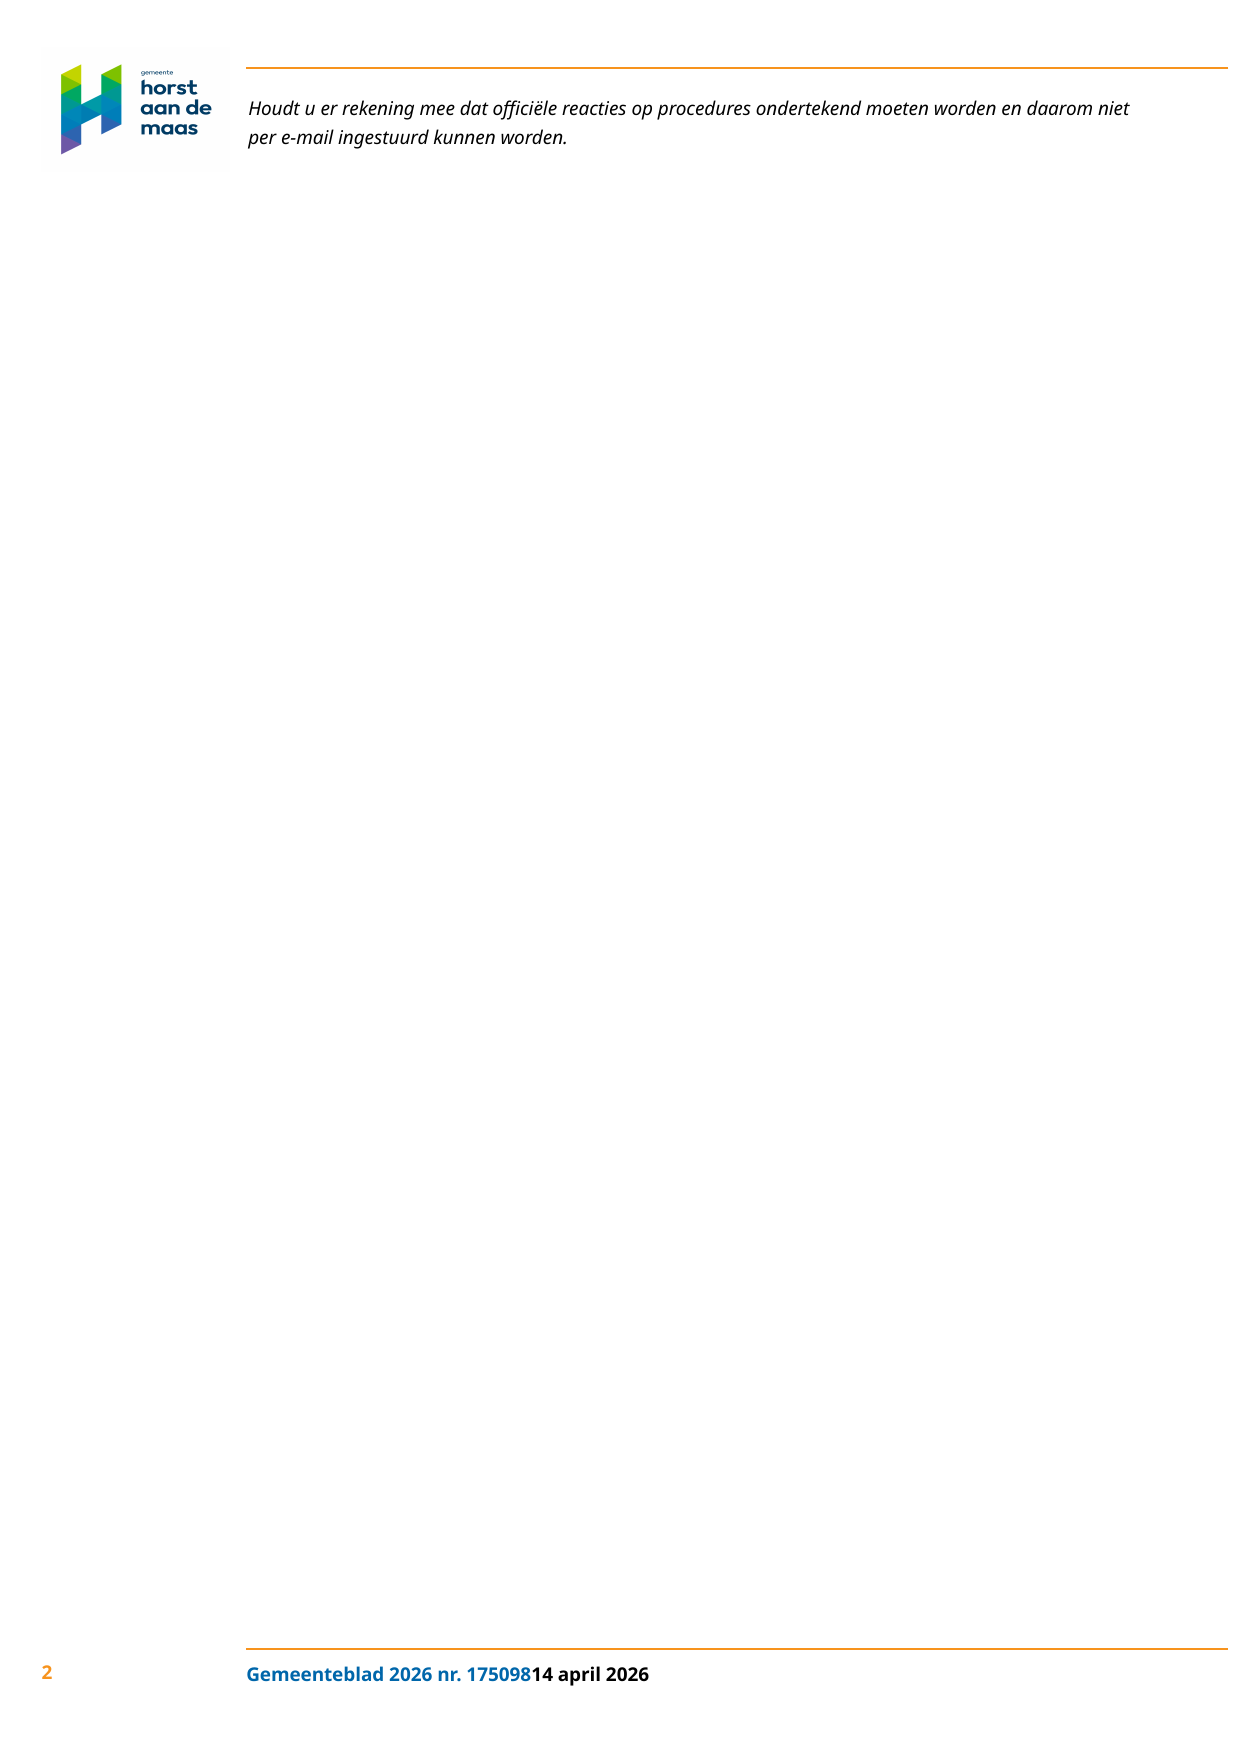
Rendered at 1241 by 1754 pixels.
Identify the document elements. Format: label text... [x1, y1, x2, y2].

picture [41, 47, 231, 172]
text Houdt u er rekening mee dat officiële reacties op procedures ondertekend moeten worden en daarom niet per e-mail ingestuurd kunnen worden. [248, 95, 1152, 150]
